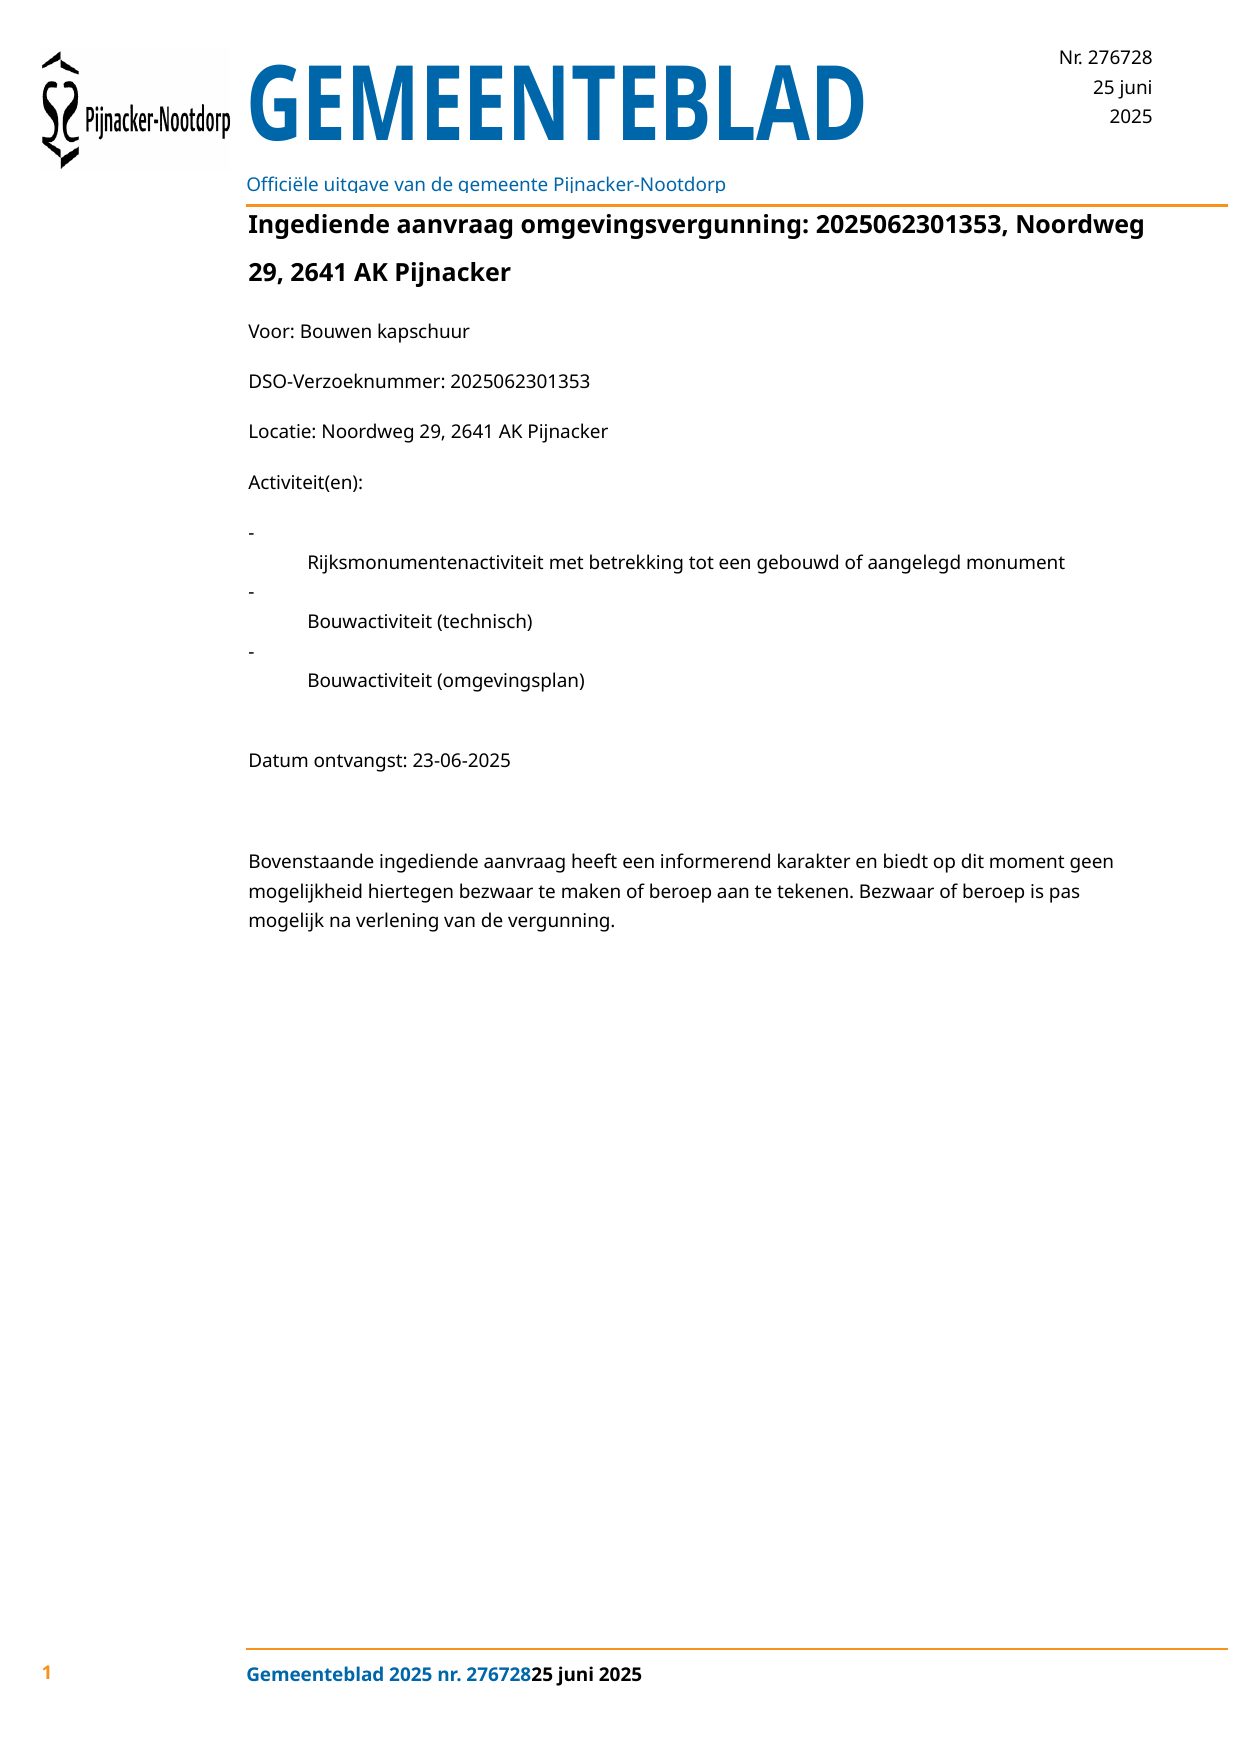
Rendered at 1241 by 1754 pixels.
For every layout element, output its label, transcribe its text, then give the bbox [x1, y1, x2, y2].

text Locatie: Noordweg 29, 2641 AK Pijnacker [248, 419, 1152, 444]
text Activiteit(en): [248, 469, 1152, 495]
picture [41, 47, 231, 172]
list Rijksmonumentenactiviteit met betrekking tot een gebouwd of aangelegd monument [248, 549, 1152, 575]
text Bovenstaande ingediende aanvraag heeft een informerend karakter en biedt op dit moment geen mogelijkheid hiertegen bezwaar te maken of beroep aan te tekenen. Bezwaar of beroep is pas mogelijk na verlening van de vergunning. [248, 848, 1152, 933]
text DSO-Verzoeknummer: 2025062301353 [248, 368, 1152, 394]
list Bouwactiviteit (omgevingsplan) [248, 667, 1152, 693]
list Bouwactiviteit (technisch) [248, 608, 1152, 634]
text Ingediende aanvraag omgevingsvergunning: 2025062301353, Noordweg 29, 2641 AK Pijnacker [248, 207, 1152, 288]
text Datum ontvangst: 23-06-2025 [248, 747, 1152, 773]
text Voor: Bouwen kapschuur [248, 318, 1152, 344]
